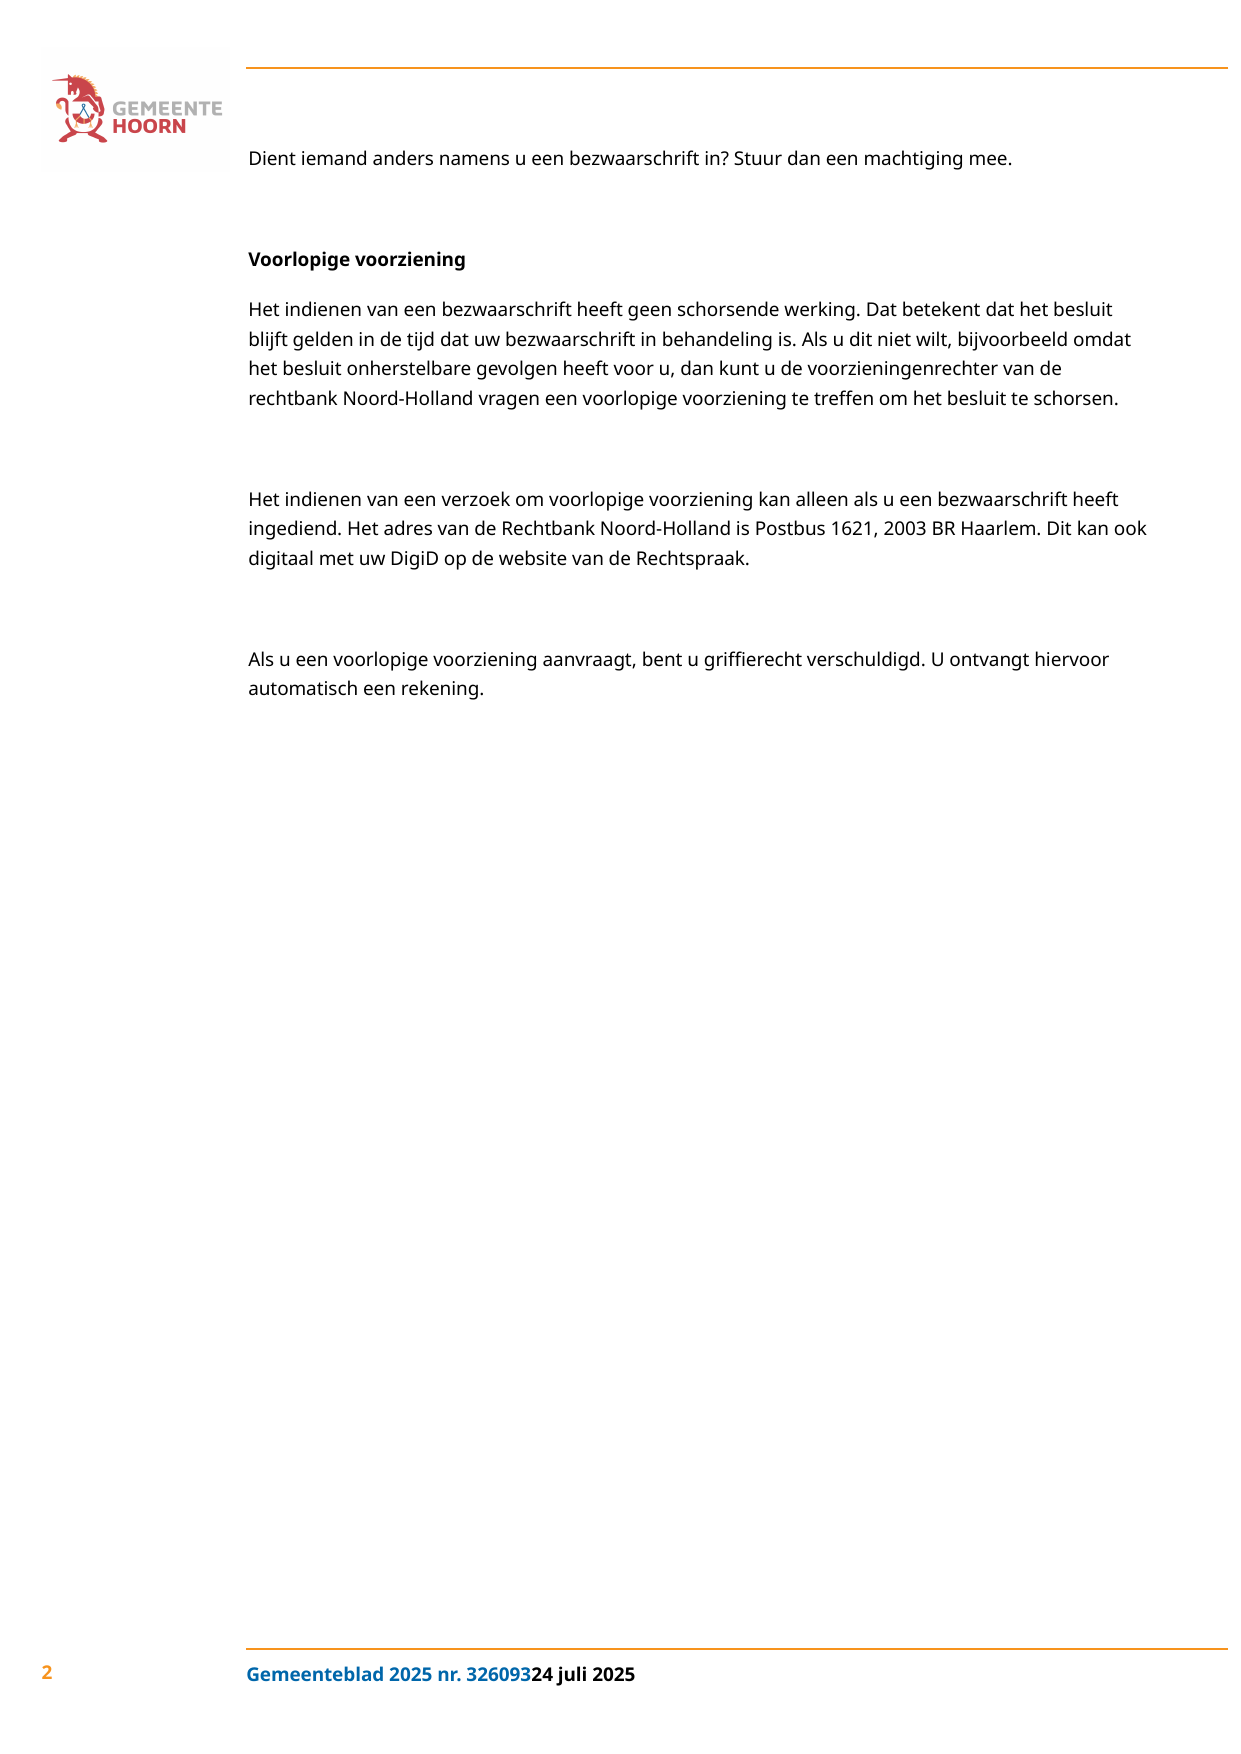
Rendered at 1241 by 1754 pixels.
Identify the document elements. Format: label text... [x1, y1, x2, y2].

picture [41, 47, 231, 172]
text Dient iemand anders namens u een bezwaarschrift in? Stuur dan een machtiging mee. [248, 145, 1152, 171]
text Als u een voorlopige voorziening aanvraagt, bent u griffierecht verschuldigd. U ontvangt hiervoor automatisch een rekening. [248, 646, 1152, 701]
text Voorlopige voorziening [248, 246, 1152, 272]
text Het indienen van een verzoek om voorlopige voorziening kan alleen als u een bezwaarschrift heeft ingediend. Het adres van de Rechtbank Noord-Holland is Postbus 1621, 2003 BR Haarlem. Dit kan ook digitaal met uw DigiD op de website van de Rechtspraak. [248, 486, 1152, 571]
text Het indienen van een bezwaarschrift heeft geen schorsende werking. Dat betekent dat het besluit blijft gelden in de tijd dat uw bezwaarschrift in behandeling is. Als u dit niet wilt, bijvoorbeeld omdat het besluit onherstelbare gevolgen heeft voor u, dan kunt u de voorzieningenrechter van de rechtbank Noord-Holland vragen een voorlopige voorziening te treffen om het besluit te schorsen. [248, 296, 1152, 411]
